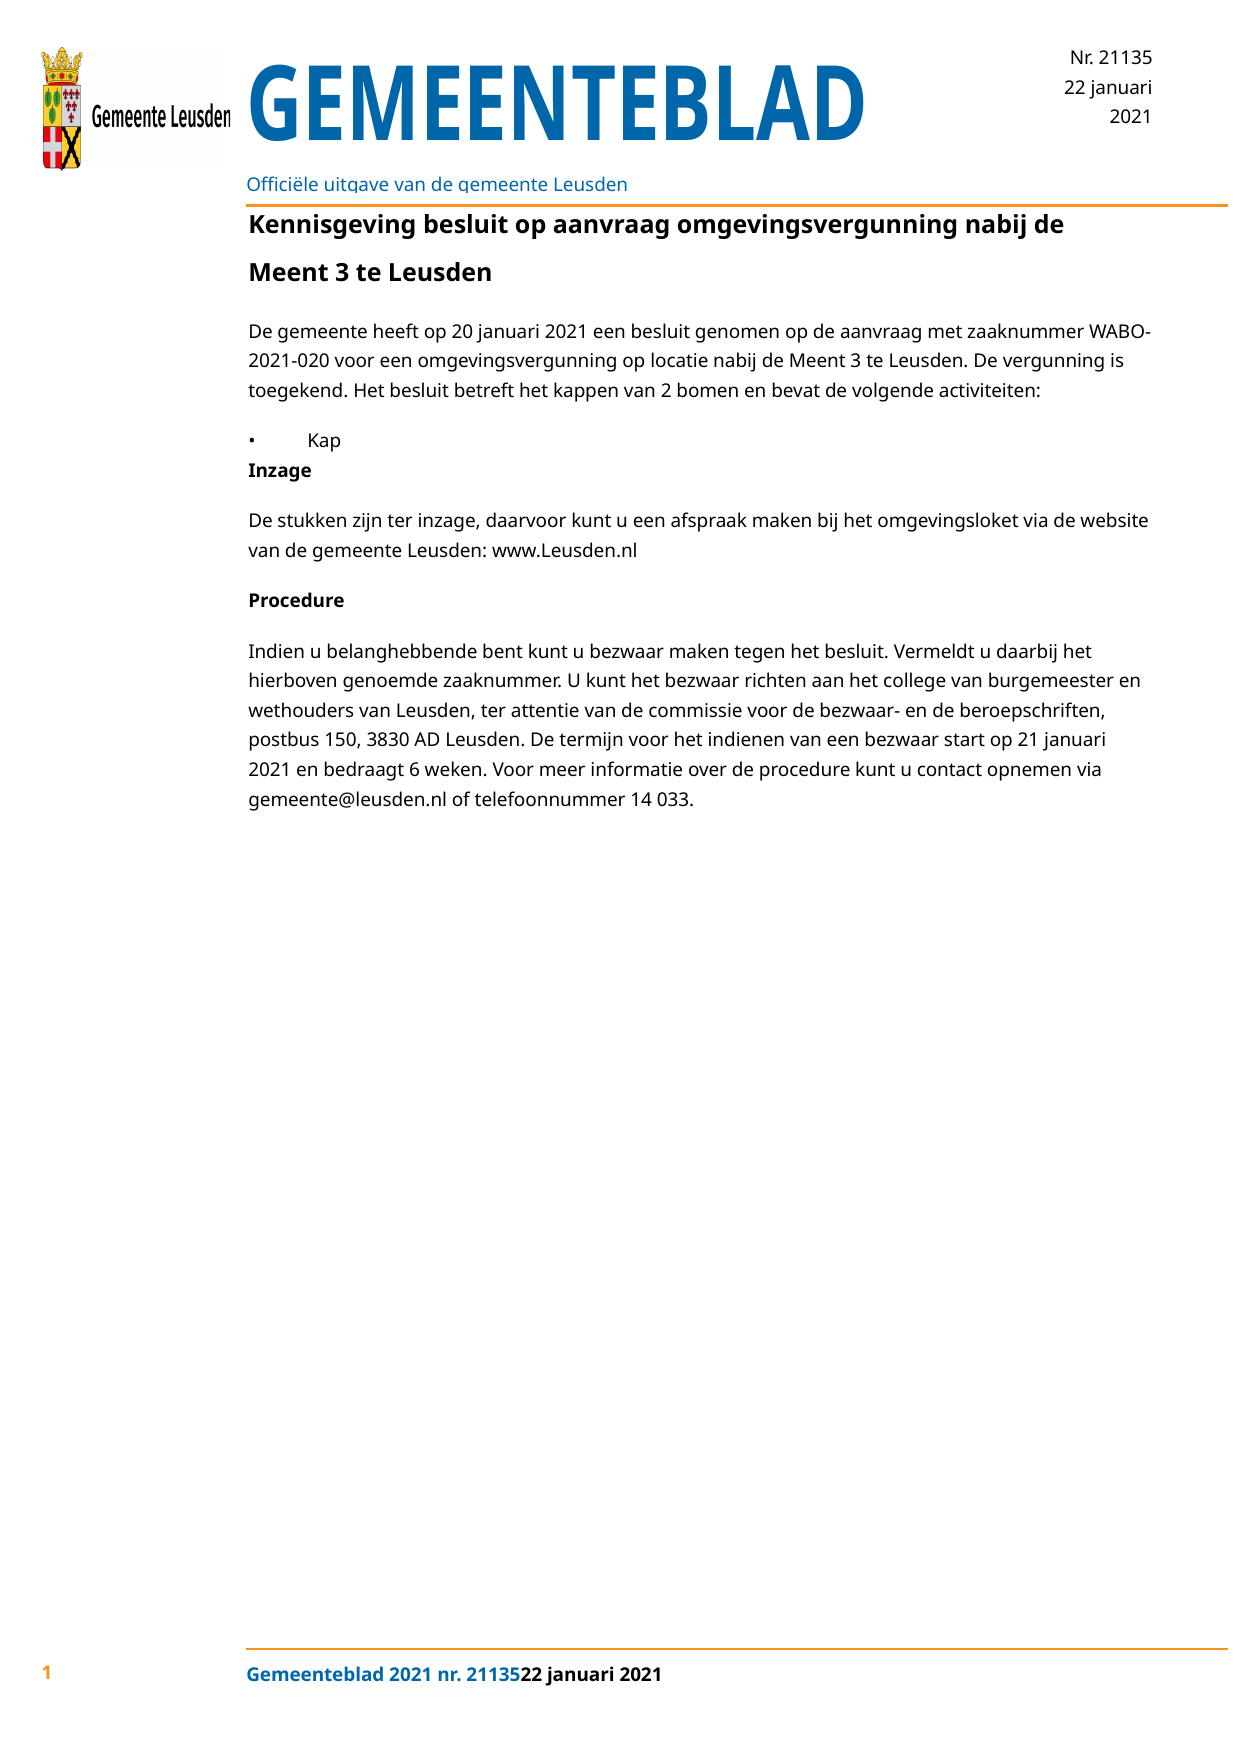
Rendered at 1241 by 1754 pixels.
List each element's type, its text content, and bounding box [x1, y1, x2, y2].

text Inzage [248, 457, 1152, 483]
text Procedure [248, 587, 1152, 613]
text De gemeente heeft op 20 januari 2021 een besluit genomen op de aanvraag met zaaknummer WABO-2021-020 voor een omgevingsvergunning op locatie nabij de Meent 3 te Leusden. De vergunning is toegekend. Het besluit betreft het kappen van 2 bomen en bevat de volgende activiteiten: [248, 318, 1152, 403]
text Indien u belanghebbende bent kunt u bezwaar maken tegen het besluit. Vermeldt u daarbij het hierboven genoemde zaaknummer. U kunt het bezwaar richten aan het college van burgemeester en wethouders van Leusden, ter attentie van de commissie voor de bezwaar- en de beroepschriften, postbus 150, 3830 AD Leusden. De termijn voor het indienen van een bezwaar start op 21 januari 2021 en bedraagt 6 weken. Voor meer informatie over de procedure kunt u contact opnemen via gemeente@leusden.nl of telefoonnummer 14 033. [248, 638, 1152, 812]
text Kennisgeving besluit op aanvraag omgevingsvergunning nabij de Meent 3 te Leusden [248, 207, 1152, 288]
text De stukken zijn ter inzage, daarvoor kunt u een afspraak maken bij het omgevingsloket via de website van de gemeente Leusden: www.Leusden.nl [248, 507, 1152, 563]
picture [41, 47, 231, 172]
list Kap [248, 427, 1152, 453]
